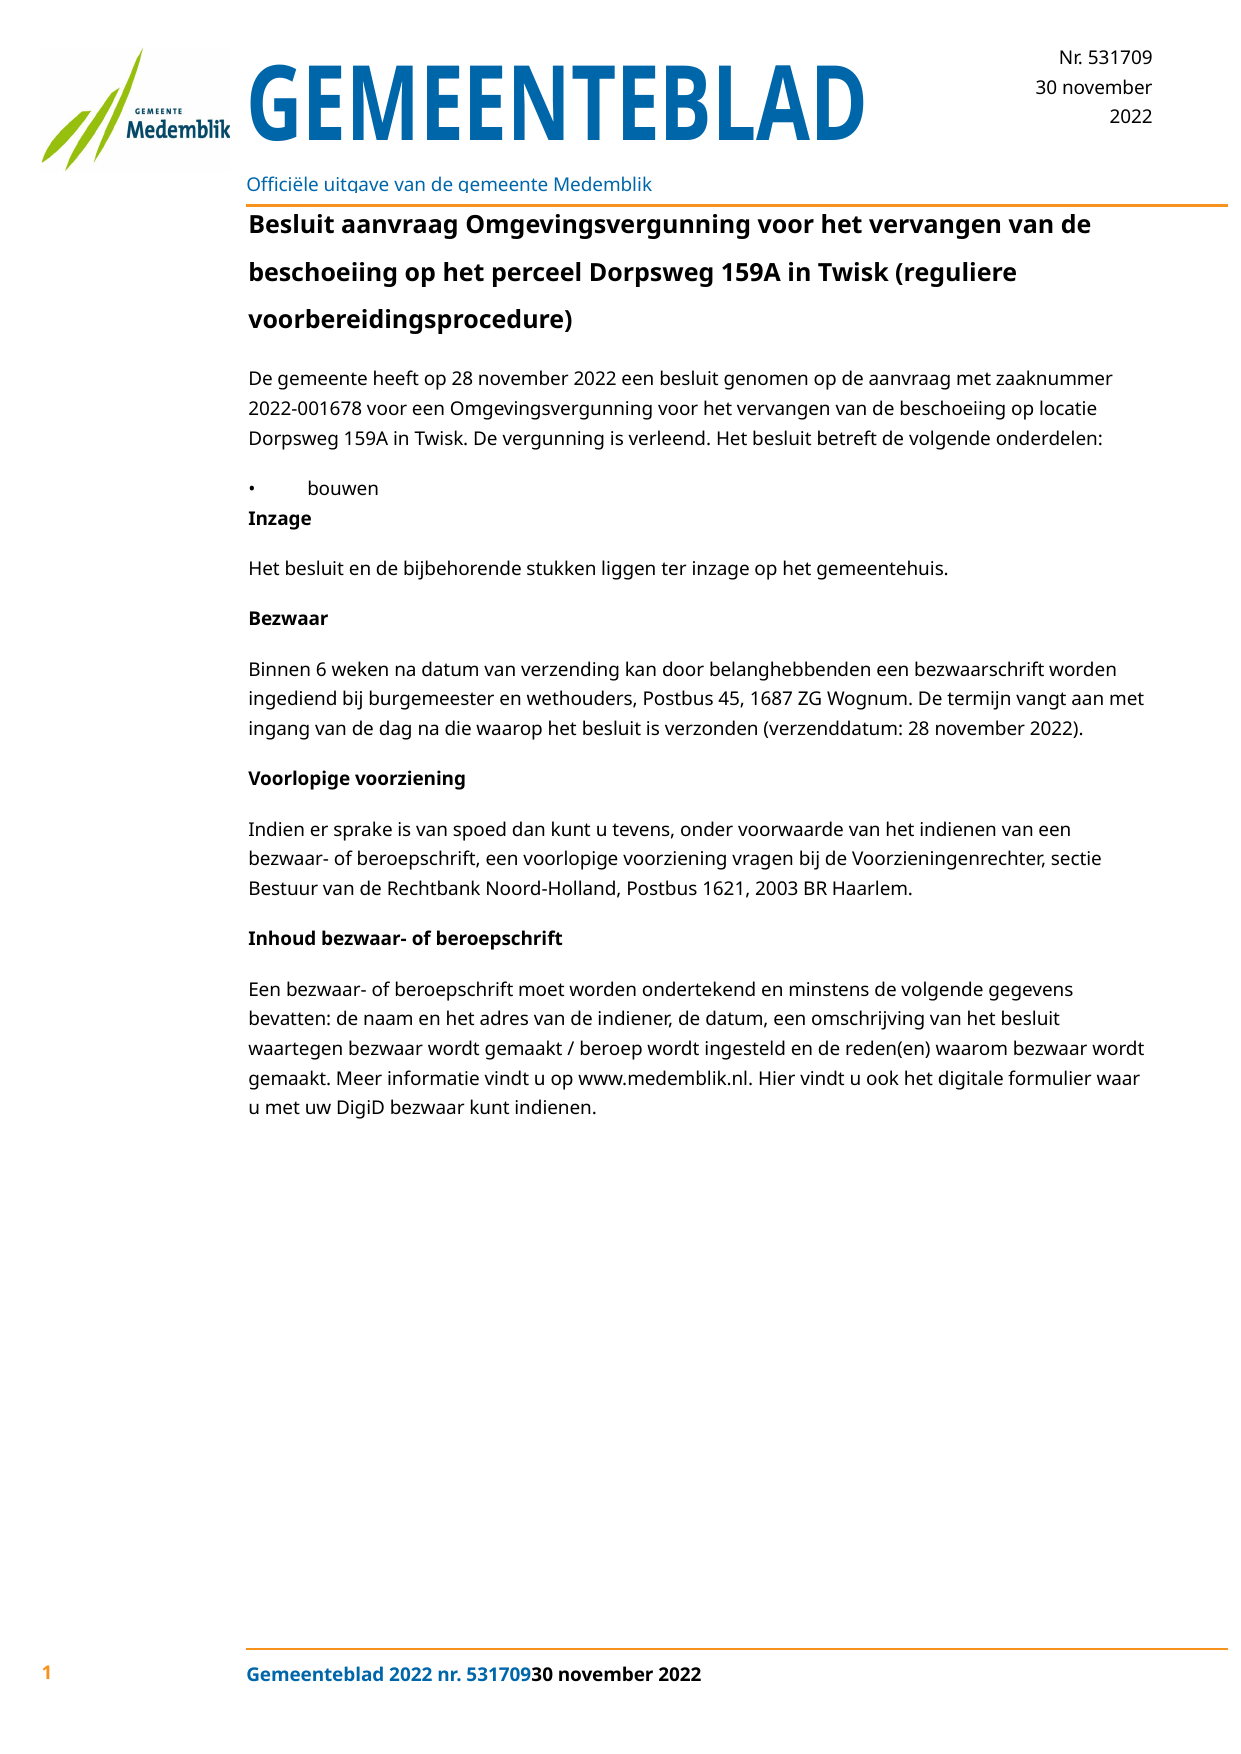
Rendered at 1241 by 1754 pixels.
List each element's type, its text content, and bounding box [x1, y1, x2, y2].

text Indien er sprake is van spoed dan kunt u tevens, onder voorwaarde van het indienen van een bezwaar- of beroepschrift, een voorlopige voorziening vragen bij de Voorzieningenrechter, sectie Bestuur van de Rechtbank Noord-Holland, Postbus 1621, 2003 BR Haarlem. [248, 816, 1152, 901]
text Inhoud bezwaar- of beroepschrift [248, 926, 1152, 951]
text Een bezwaar- of beroepschrift moet worden ondertekend en minstens de volgende gegevens bevatten: de naam en het adres van de indiener, de datum, een omschrijving van het besluit waartegen bezwaar wordt gemaakt / beroep wordt ingesteld en de reden(en) waarom bezwaar wordt gemaakt. Meer informatie vindt u op www.medemblik.nl. Hier vindt u ook het digitale formulier waar u met uw DigiD bezwaar kunt indienen. [248, 976, 1152, 1120]
list bouwen [248, 475, 1152, 501]
text Inzage [248, 505, 1152, 530]
picture [41, 47, 231, 172]
text Binnen 6 weken na datum van verzending kan door belanghebbenden een bezwaarschrift worden ingediend bij burgemeester en wethouders, Postbus 45, 1687 ZG Wognum. De termijn vangt aan met ingang van de dag na die waarop het besluit is verzonden (verzenddatum: 28 november 2022). [248, 656, 1152, 741]
text Het besluit en de bijbehorende stukken liggen ter inzage op het gemeentehuis. [248, 555, 1152, 581]
text Bezwaar [248, 606, 1152, 631]
text Voorlopige voorziening [248, 766, 1152, 791]
text De gemeente heeft op 28 november 2022 een besluit genomen op de aanvraag met zaaknummer 2022-001678 voor een Omgevingsvergunning voor het vervangen van de beschoeiing op locatie Dorpsweg 159A in Twisk. De vergunning is verleend. Het besluit betreft de volgende onderdelen: [248, 366, 1152, 450]
text Besluit aanvraag Omgevingsvergunning voor het vervangen van de beschoeiing op het perceel Dorpsweg 159A in Twisk (reguliere voorbereidingsprocedure) [248, 207, 1152, 336]
